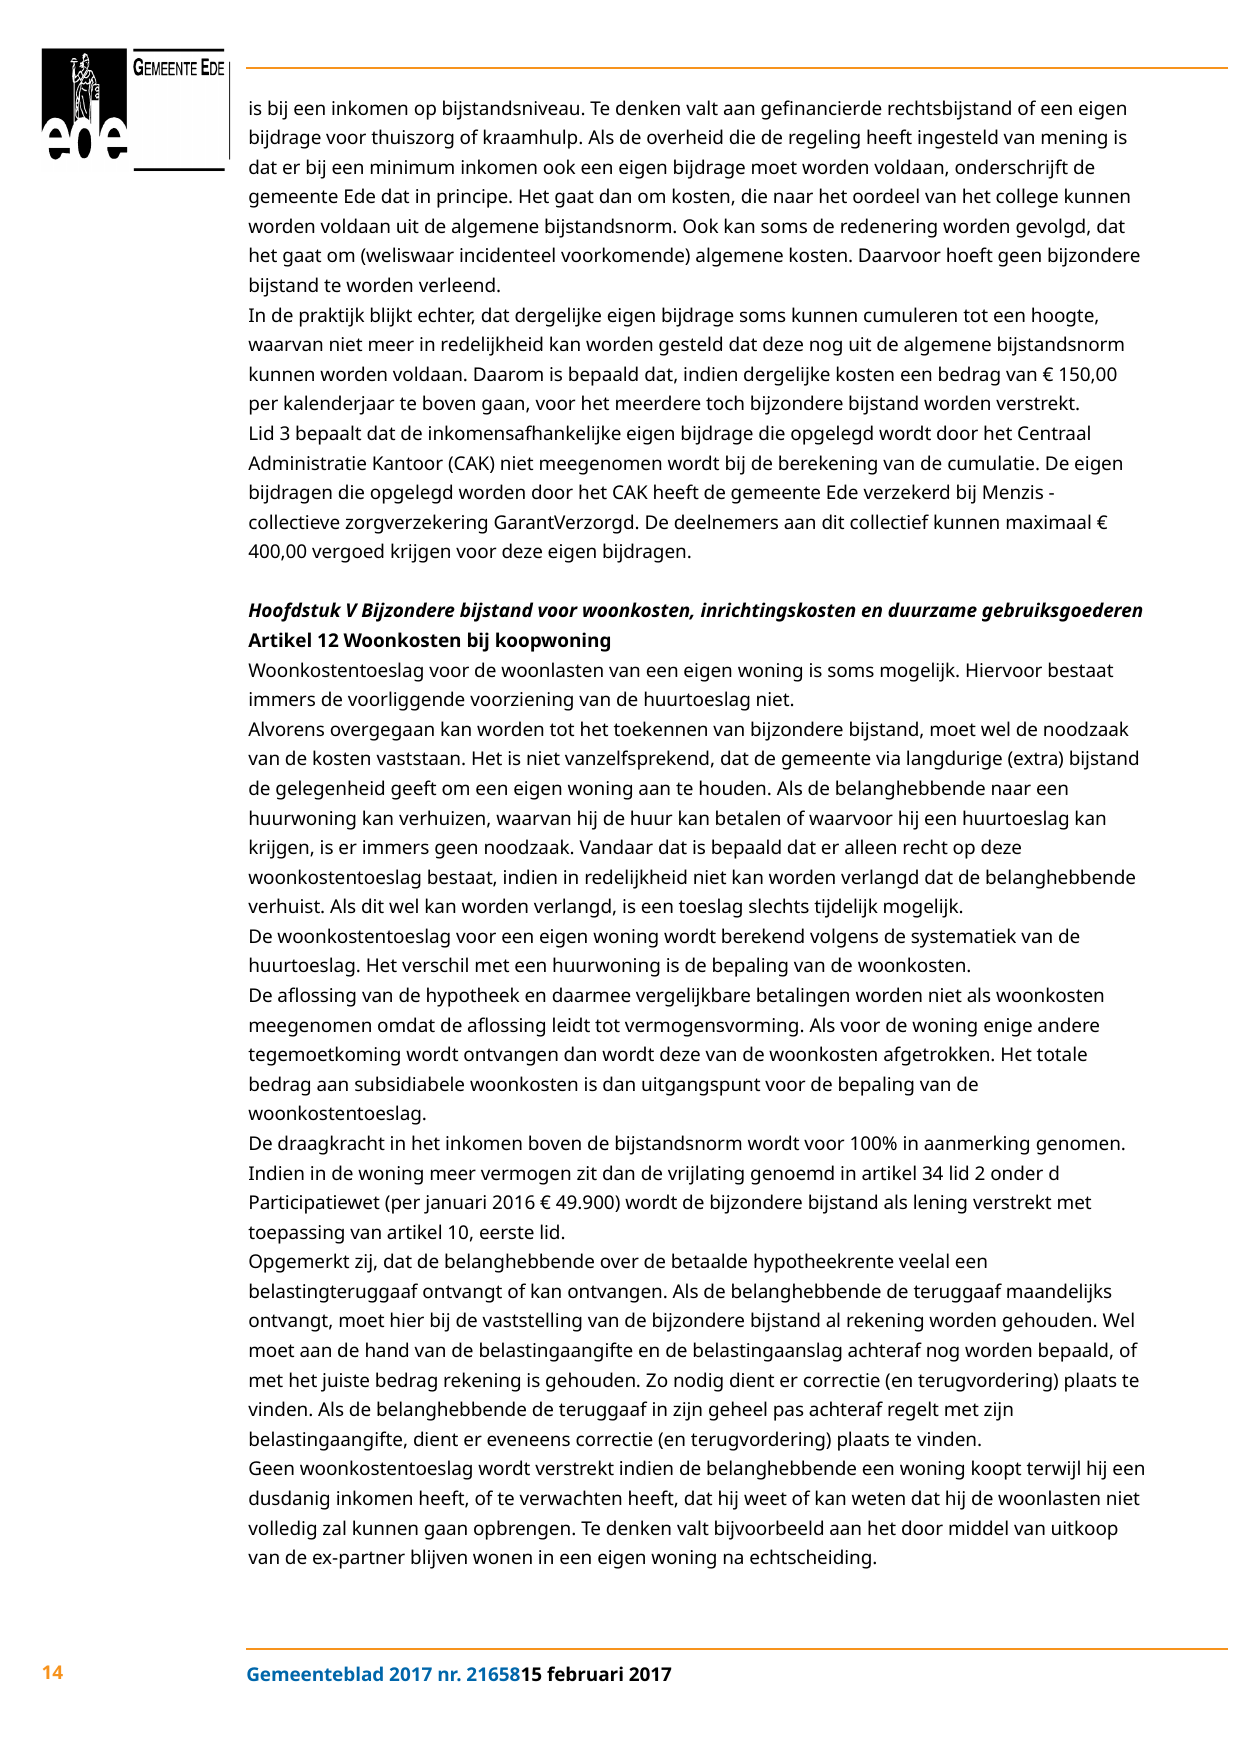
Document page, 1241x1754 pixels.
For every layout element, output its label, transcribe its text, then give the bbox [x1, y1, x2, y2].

text Alvorens overgegaan kan worden tot het toekennen van bijzondere bijstand, moet wel de noodzaak van de kosten vaststaan. Het is niet vanzelfsprekend, dat de gemeente via langdurige (extra) bijstand de gelegenheid geeft om een eigen woning aan te houden. Als de belanghebbende naar een huurwoning kan verhuizen, waarvan hij de huur kan betalen of waarvoor hij een huurtoeslag kan krijgen, is er immers geen noodzaak. Vandaar dat is bepaald dat er alleen recht op deze woonkostentoeslag bestaat, indien in redelijkheid niet kan worden verlangd dat de belanghebbende verhuist. Als dit wel kan worden verlangd, is een toeslag slechts tijdelijk mogelijk. [248, 716, 1152, 919]
picture [41, 47, 231, 172]
text Woonkostentoeslag voor de woonlasten van een eigen woning is soms mogelijk. Hiervoor bestaat immers de voorliggende voorziening van de huurtoeslag niet. [248, 657, 1152, 712]
text Hoofdstuk V Bijzondere bijstand voor woonkosten, inrichtingskosten en duurzame gebruiksgoederen [248, 598, 1152, 623]
text Artikel 12 Woonkosten bij koopwoning [248, 627, 1152, 653]
text Indien in de woning meer vermogen zit dan de vrijlating genoemd in artikel 34 lid 2 onder d Participatiewet (per januari 2016 € 49.900) wordt de bijzondere bijstand als lening verstrekt met toepassing van artikel 10, eerste lid. [248, 1160, 1152, 1245]
text De woonkostentoeslag voor een eigen woning wordt berekend volgens de systematiek van de huurtoeslag. Het verschil met een huurwoning is de bepaling van de woonkosten. [248, 923, 1152, 978]
text Lid 3 bepaalt dat de inkomensafhankelijke eigen bijdrage die opgelegd wordt door het Centraal Administratie Kantoor (CAK) niet meegenomen wordt bij de berekening van de cumulatie. De eigen bijdragen die opgelegd worden door het CAK heeft de gemeente Ede verzekerd bij Menzis - collectieve zorgverzekering GarantVerzorgd. De deelnemers aan dit collectief kunnen maximaal € 400,00 vergoed krijgen voor deze eigen bijdragen. [248, 420, 1152, 564]
text Geen woonkostentoeslag wordt verstrekt indien de belanghebbende een woning koopt terwijl hij een dusdanig inkomen heeft, of te verwachten heeft, dat hij weet of kan weten dat hij de woonlasten niet volledig zal kunnen gaan opbrengen. Te denken valt bijvoorbeeld aan het door middel van uitkoop van de ex-partner blijven wonen in een eigen woning na echtscheiding. [248, 1456, 1152, 1570]
text De aflossing van de hypotheek en daarmee vergelijkbare betalingen worden niet als woonkosten meegenomen omdat de aflossing leidt tot vermogensvorming. Als voor de woning enige andere tegemoetkoming wordt ontvangen dan wordt deze van de woonkosten afgetrokken. Het totale bedrag aan subsidiabele woonkosten is dan uitgangspunt voor de bepaling van de woonkostentoeslag. [248, 982, 1152, 1126]
text is bij een inkomen op bijstandsniveau. Te denken valt aan gefinancierde rechtsbijstand of een eigen bijdrage voor thuiszorg of kraamhulp. Als de overheid die de regeling heeft ingesteld van mening is dat er bij een minimum inkomen ook een eigen bijdrage moet worden voldaan, onderschrijft de gemeente Ede dat in principe. Het gaat dan om kosten, die naar het oordeel van het college kunnen worden voldaan uit de algemene bijstandsnorm. Ook kan soms de redenering worden gevolgd, dat het gaat om (weliswaar incidenteel voorkomende) algemene kosten. Daarvoor hoeft geen bijzondere bijstand te worden verleend. [248, 95, 1152, 298]
text Opgemerkt zij, dat de belanghebbende over de betaalde hypotheekrente veelal een belastingteruggaaf ontvangt of kan ontvangen. Als de belanghebbende de teruggaaf maandelijks ontvangt, moet hier bij de vaststelling van de bijzondere bijstand al rekening worden gehouden. Wel moet aan de hand van de belastingaangifte en de belastingaanslag achteraf nog worden bepaald, of met het juiste bedrag rekening is gehouden. Zo nodig dient er correctie (en terugvordering) plaats te vinden. Als de belanghebbende de teruggaaf in zijn geheel pas achteraf regelt met zijn belastingaangifte, dient er eveneens correctie (en terugvordering) plaats te vinden. [248, 1248, 1152, 1452]
text De draagkracht in het inkomen boven de bijstandsnorm wordt voor 100% in aanmerking genomen. [248, 1130, 1152, 1156]
text In de praktijk blijkt echter, dat dergelijke eigen bijdrage soms kunnen cumuleren tot een hoogte, waarvan niet meer in redelijkheid kan worden gesteld dat deze nog uit de algemene bijstandsnorm kunnen worden voldaan. Daarom is bepaald dat, indien dergelijke kosten een bedrag van € 150,00 per kalenderjaar te boven gaan, voor het meerdere toch bijzondere bijstand worden verstrekt. [248, 302, 1152, 416]
